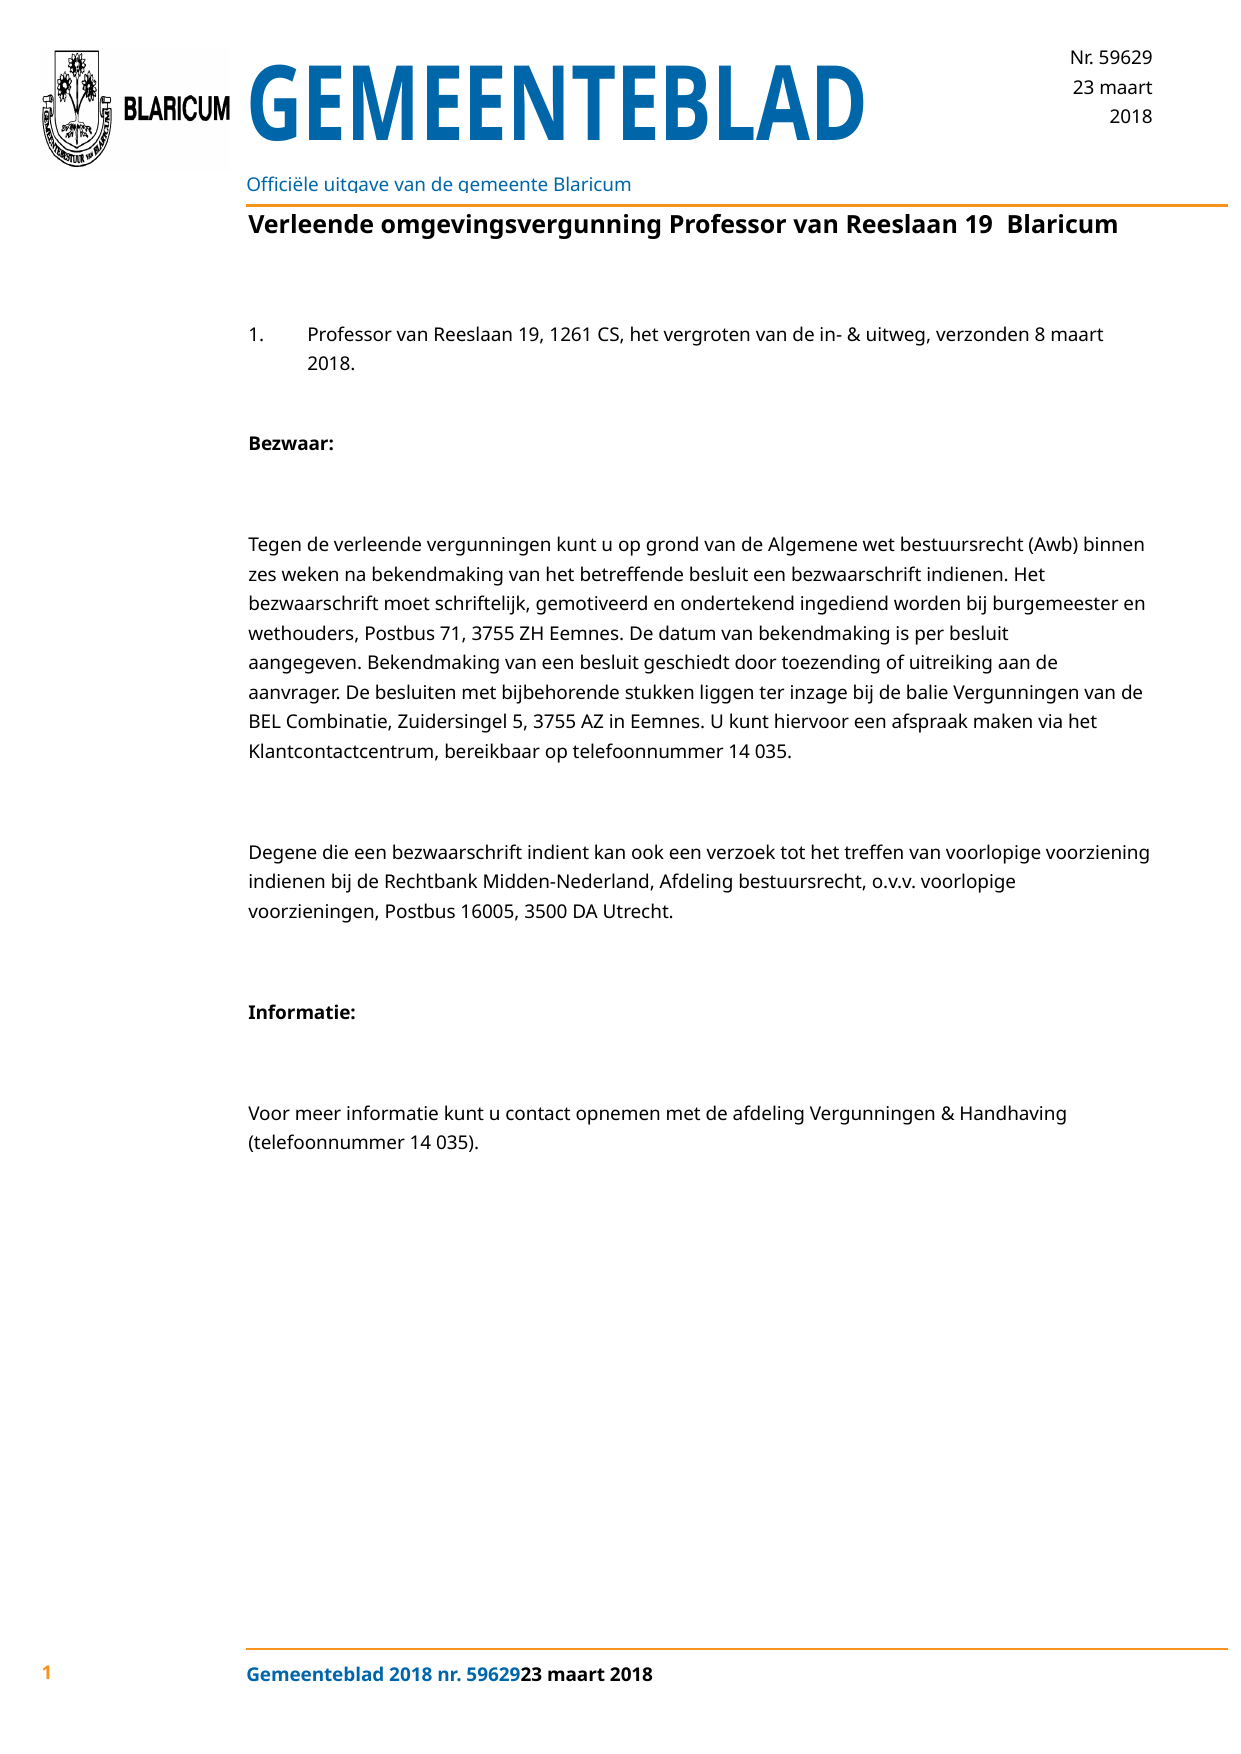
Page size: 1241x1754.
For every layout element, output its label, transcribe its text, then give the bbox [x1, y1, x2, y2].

text Voor meer informatie kunt u contact opnemen met de afdeling Vergunningen & Handhaving (telefoonnummer 14 035). [248, 1100, 1152, 1155]
text Informatie: [248, 999, 1152, 1025]
text Bezwaar: [248, 430, 1152, 456]
list Professor van Reeslaan 19, 1261 CS, het vergroten van de in- & uitweg, verzonden 8 maart 2018. [248, 321, 1152, 376]
picture [41, 47, 231, 172]
text Verleende omgevingsvergunning Professor van Reeslaan 19 Blaricum [248, 207, 1152, 241]
text Degene die een bezwaarschrift indient kan ook een verzoek tot het treffen van voorlopige voorziening indienen bij de Rechtbank Midden-Nederland, Afdeling bestuursrecht, o.v.v. voorlopige voorzieningen, Postbus 16005, 3500 DA Utrecht. [248, 839, 1152, 924]
text Tegen de verleende vergunningen kunt u op grond van de Algemene wet bestuursrecht (Awb) binnen zes weken na bekendmaking van het betreffende besluit een bezwaarschrift indienen. Het bezwaarschrift moet schriftelijk, gemotiveerd en ondertekend ingediend worden bij burgemeester en wethouders, Postbus 71, 3755 ZH Eemnes. De datum van bekendmaking is per besluit aangegeven. Bekendmaking van een besluit geschiedt door toezending of uitreiking aan de aanvrager. De besluiten met bijbehorende stukken liggen ter inzage bij de balie Vergunningen van de BEL Combinatie, Zuidersingel 5, 3755 AZ in Eemnes. U kunt hiervoor een afspraak maken via het Klantcontactcentrum, bereikbaar op telefoonnummer 14 035. [248, 531, 1152, 764]
